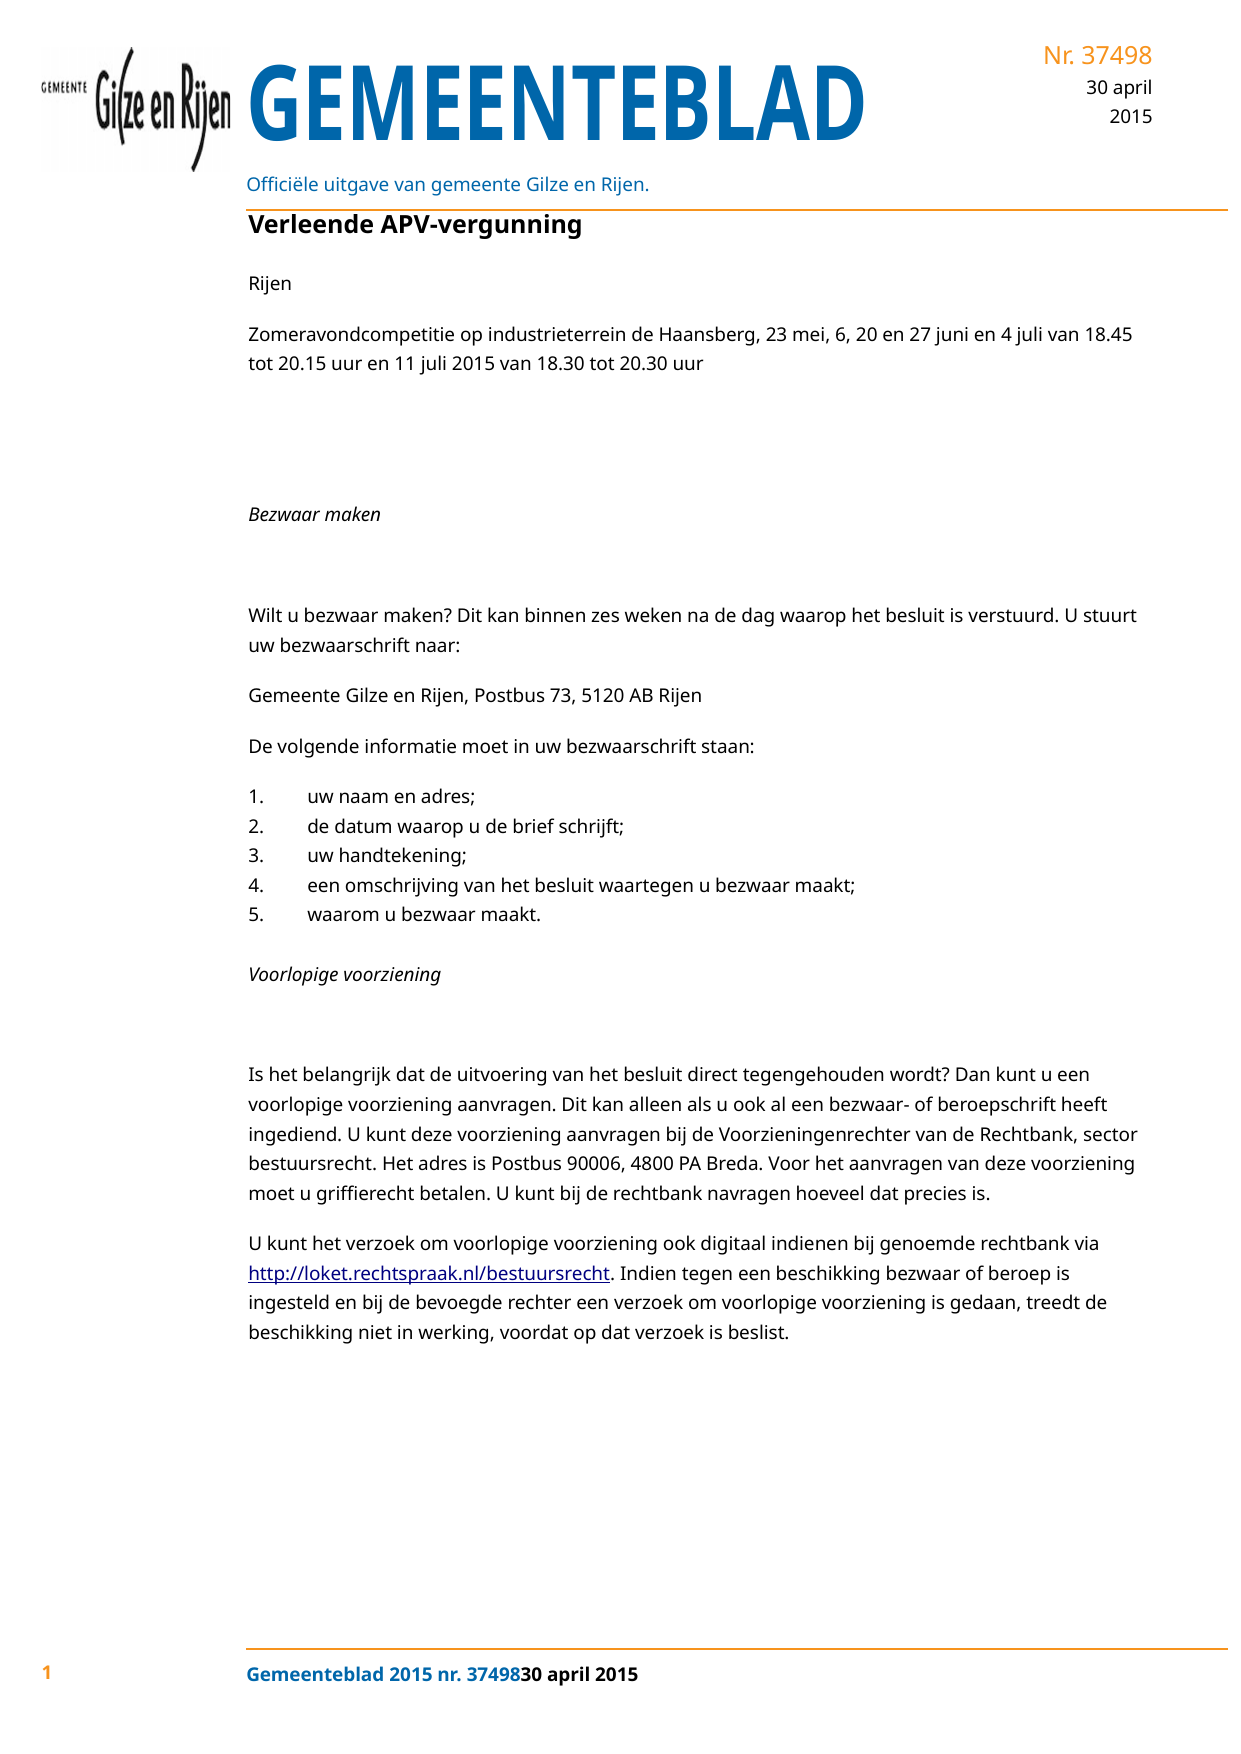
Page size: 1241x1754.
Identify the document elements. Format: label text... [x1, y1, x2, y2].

list uw handtekening; [248, 842, 1152, 868]
text Wilt u bezwaar maken? Dit kan binnen zes weken na de dag waarop het besluit is verstuurd. U stuurt uw bezwaarschrift naar: [248, 602, 1152, 658]
list een omschrijving van het besluit waartegen u bezwaar maakt; [248, 872, 1152, 898]
list uw naam en adres; [248, 783, 1152, 809]
list waarom u bezwaar maakt. [248, 902, 1152, 927]
text Is het belangrijk dat de uitvoering van het besluit direct tegengehouden wordt? Dan kunt u een voorlopige voorziening aanvragen. Dit kan alleen als u ook al een bezwaar- of beroepschrift heeft ingediend. U kunt deze voorziening aanvragen bij de Voorzieningenrechter van de Rechtbank, sector bestuursrecht. Het adres is Postbus 90006, 4800 PA Breda. Voor het aanvragen van deze voorziening moet u griffierecht betalen. U kunt bij de rechtbank navragen hoeveel dat precies is. [248, 1062, 1152, 1206]
picture [41, 47, 231, 172]
text Verleende APV-vergunning [248, 211, 1152, 241]
list de datum waarop u de brief schrijft; [248, 813, 1152, 838]
text Rijen [248, 270, 1152, 296]
text Bezwaar maken [248, 502, 1152, 527]
text De volgende informatie moet in uw bezwaarschrift staan: [248, 733, 1152, 758]
text Zomeravondcompetitie op industrieterrein de Haansberg, 23 mei, 6, 20 en 27 juni en 4 juli van 18.45 tot 20.15 uur en 11 juli 2015 van 18.30 tot 20.30 uur [248, 321, 1152, 376]
text Voorlopige voorziening [248, 961, 1152, 986]
text Gemeente Gilze en Rijen, Postbus 73, 5120 AB Rijen [248, 682, 1152, 708]
text U kunt het verzoek om voorlopige voorziening ook digitaal indienen bij genoemde rechtbank via http://loket.rechtspraak.nl/bestuursrecht. Indien tegen een beschikking bezwaar of beroep is ingesteld en bij de bevoegde rechter een verzoek om voorlopige voorziening is gedaan, treedt de beschikking niet in werking, voordat op dat verzoek is beslist. [248, 1230, 1152, 1345]
